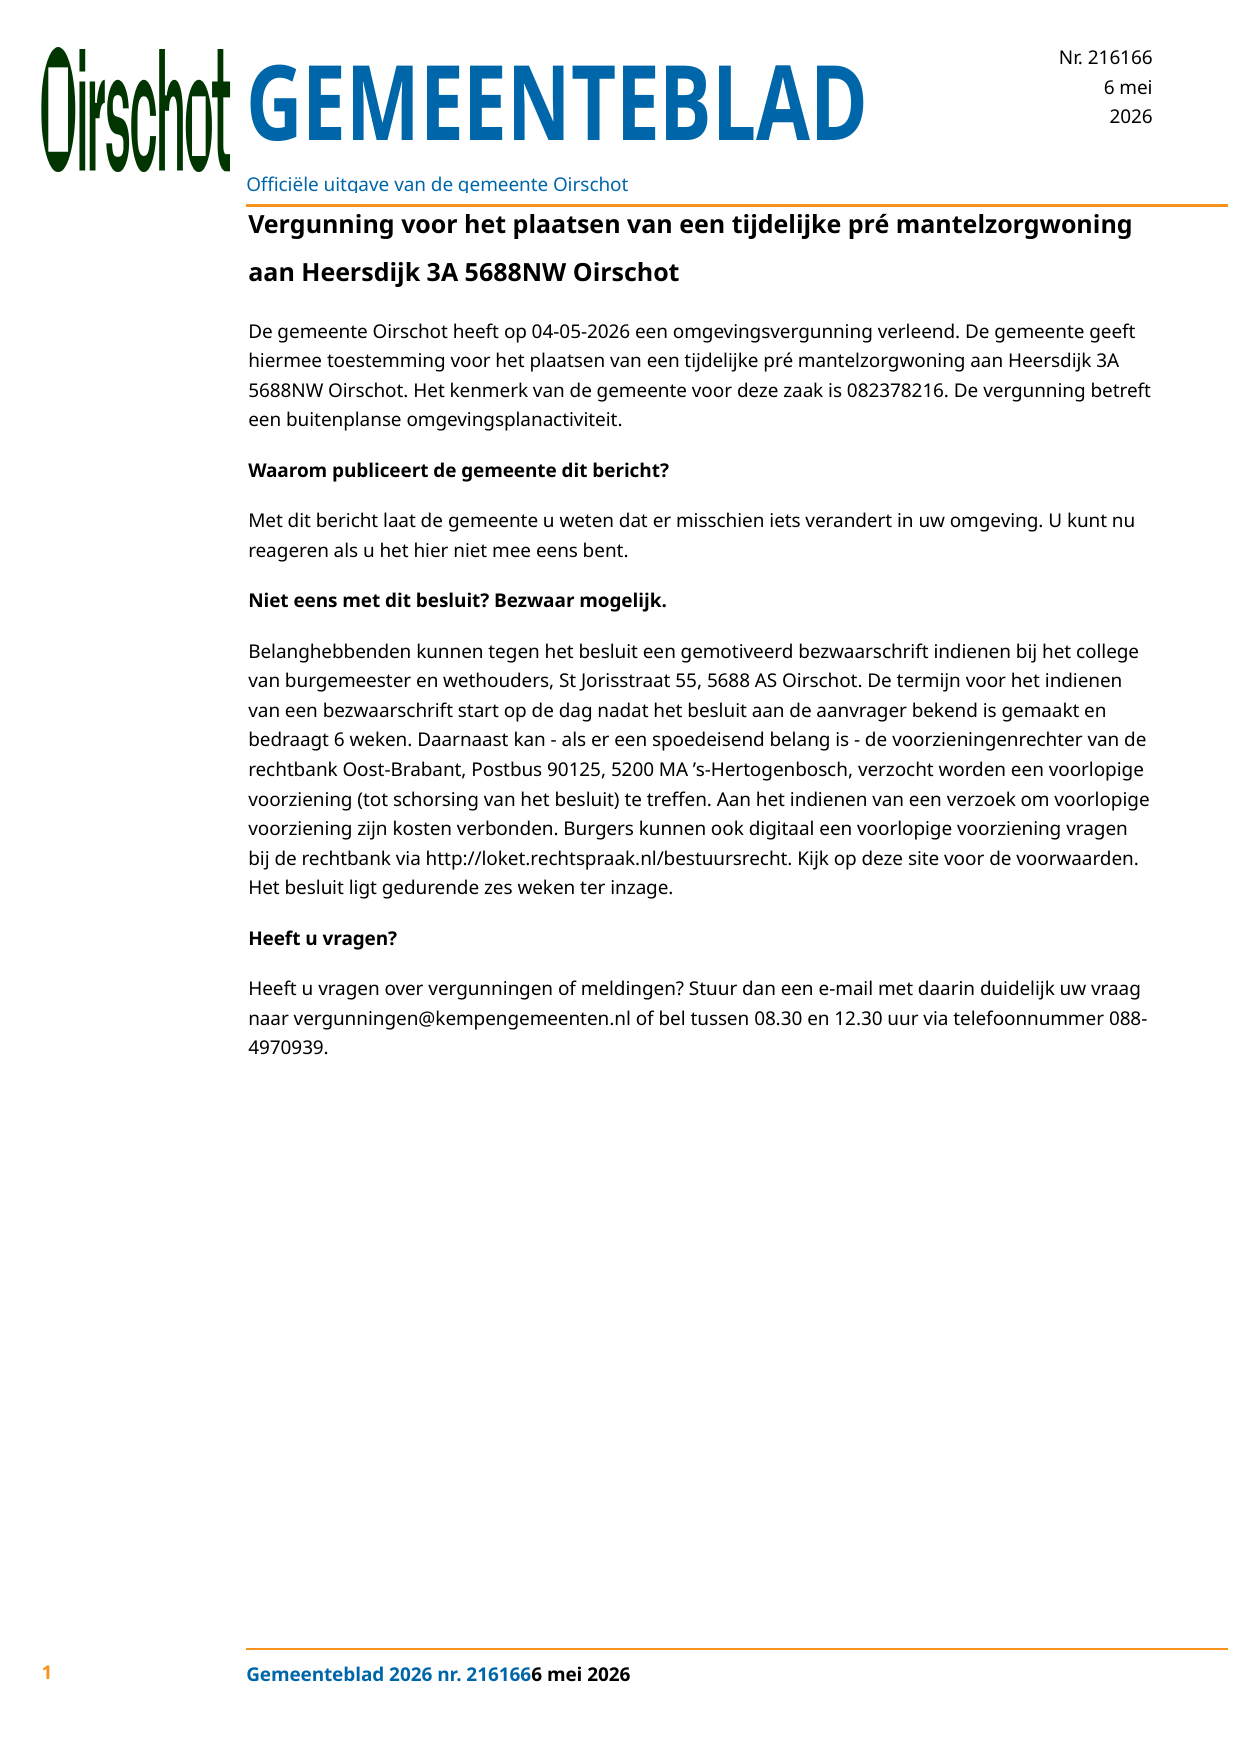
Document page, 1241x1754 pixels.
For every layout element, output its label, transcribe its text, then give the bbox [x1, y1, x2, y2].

text Heeft u vragen? [248, 925, 1152, 951]
text Waarom publiceert de gemeente dit bericht? [248, 457, 1152, 483]
text Vergunning voor het plaatsen van een tijdelijke pré mantelzorgwoning aan Heersdijk 3A 5688NW Oirschot [248, 207, 1152, 288]
text Heeft u vragen over vergunningen of meldingen? Stuur dan een e-mail met daarin duidelijk uw vraag naar vergunningen@kempengemeenten.nl of bel tussen 08.30 en 12.30 uur via telefoonnummer 088-4970939. [248, 975, 1152, 1060]
text Met dit bericht laat de gemeente u weten dat er misschien iets verandert in uw omgeving. U kunt nu reageren als u het hier niet mee eens bent. [248, 507, 1152, 563]
picture [41, 47, 231, 172]
text Belanghebbenden kunnen tegen het besluit een gemotiveerd bezwaarschrift indienen bij het college van burgemeester en wethouders, St Jorisstraat 55, 5688 AS Oirschot. De termijn voor het indienen van een bezwaarschrift start op de dag nadat het besluit aan de aanvrager bekend is gemaakt en bedraagt 6 weken. Daarnaast kan - als er een spoedeisend belang is - de voorzieningenrechter van de rechtbank Oost-Brabant, Postbus 90125, 5200 MA ’s-Hertogenbosch, verzocht worden een voorlopige voorziening (tot schorsing van het besluit) te treffen. Aan het indienen van een verzoek om voorlopige voorziening zijn kosten verbonden. Burgers kunnen ook digitaal een voorlopige voorziening vragen bij de rechtbank via http://loket.rechtspraak.nl/bestuursrecht. Kijk op deze site voor de voorwaarden. Het besluit ligt gedurende zes weken ter inzage. [248, 638, 1152, 900]
text De gemeente Oirschot heeft op 04-05-2026 een omgevingsvergunning verleend. De gemeente geeft hiermee toestemming voor het plaatsen van een tijdelijke pré mantelzorgwoning aan Heersdijk 3A 5688NW Oirschot. Het kenmerk van de gemeente voor deze zaak is 082378216. De vergunning betreft een buitenplanse omgevingsplanactiviteit. [248, 318, 1152, 432]
text Niet eens met dit besluit? Bezwaar mogelijk. [248, 587, 1152, 613]
